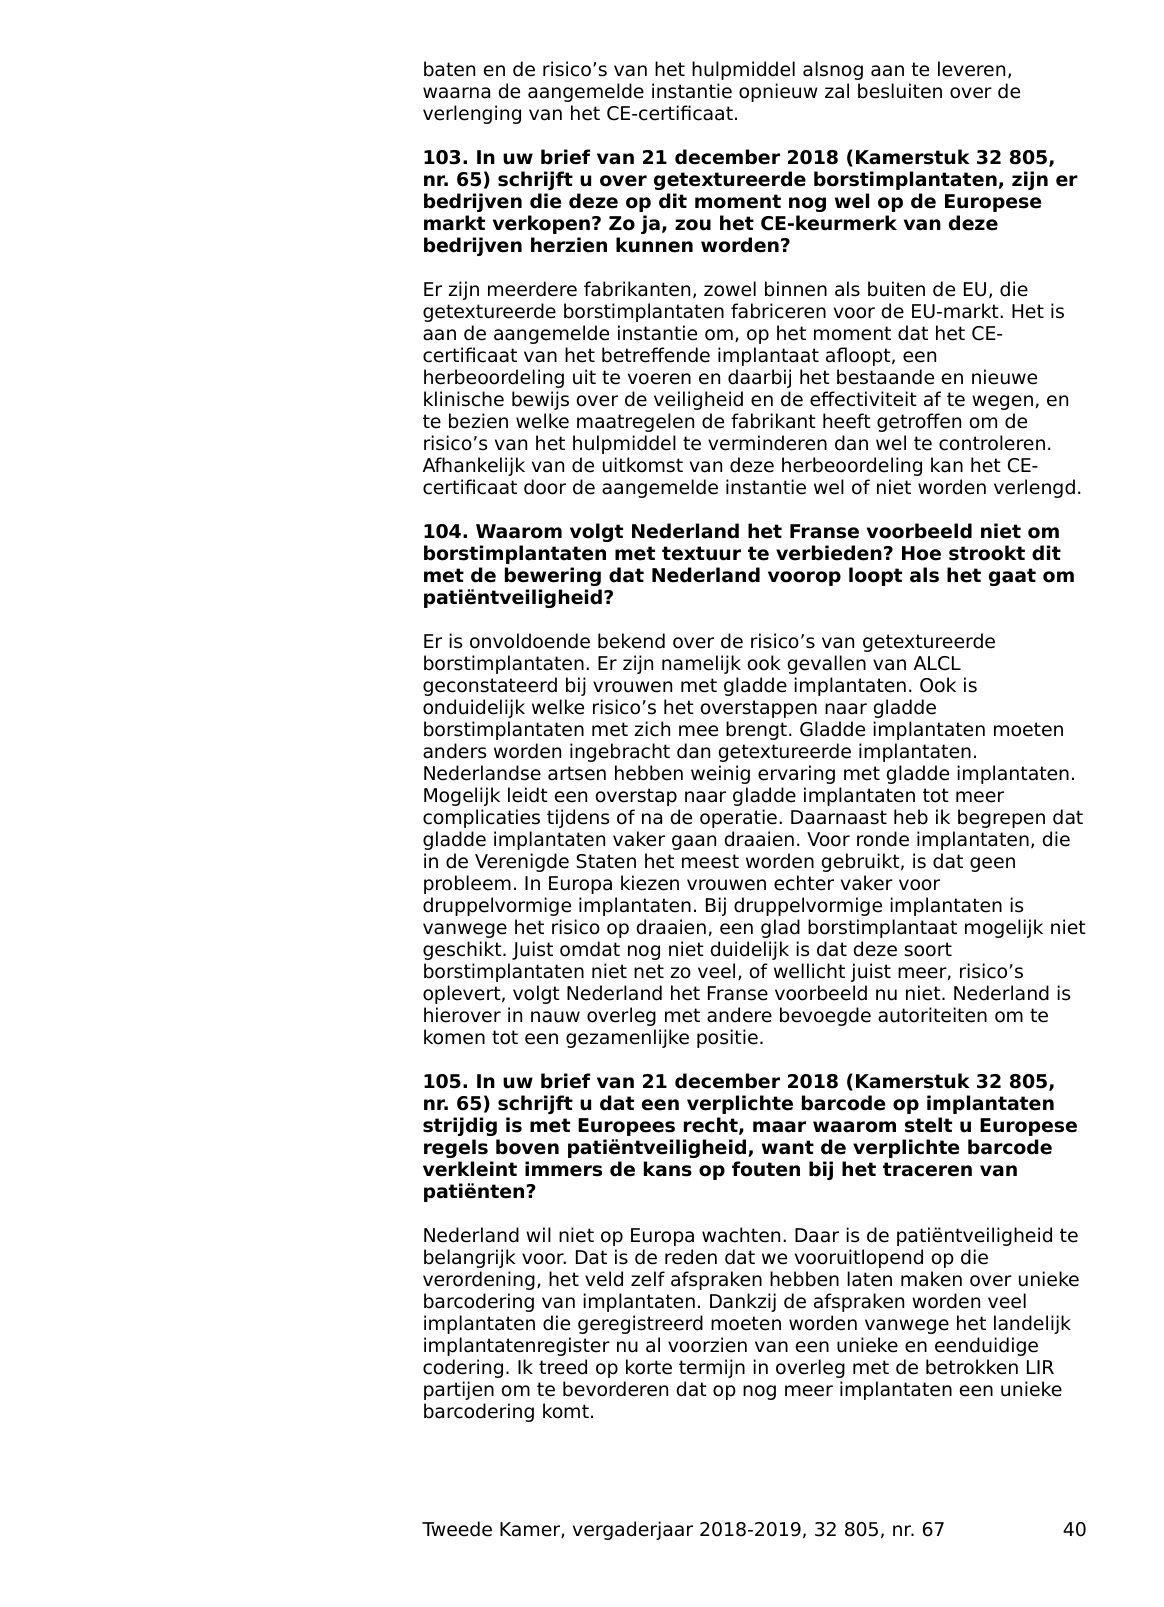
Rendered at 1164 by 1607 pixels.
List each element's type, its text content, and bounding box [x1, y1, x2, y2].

text 103. In uw brief van 21 december 2018 (Kamerstuk 32 805, nr. 65) schrijft u over getextureerde borstimplantaten, zijn er bedrijven die deze op dit moment nog wel op de Europese markt verkopen? Zo ja, zou het CE-keurmerk van deze bedrijven herzien kunnen worden? [422, 147, 1087, 257]
text 105. In uw brief van 21 december 2018 (Kamerstuk 32 805, nr. 65) schrijft u dat een verplichte barcode op implantaten strijdig is met Europees recht, maar waarom stelt u Europese regels boven patiëntveiligheid, want de verplichte barcode verkleint immers de kans op fouten bij het traceren van patiënten? [422, 1071, 1087, 1203]
text 104. Waarom volgt Nederland het Franse voorbeeld niet om borstimplantaten met textuur te verbieden? Hoe strookt dit met de bewering dat Nederland voorop loopt als het gaat om patiëntveiligheid? [422, 521, 1087, 609]
text Er is onvoldoende bekend over de risico’s van getextureerde borstimplantaten. Er zijn namelijk ook gevallen van ALCL geconstateerd bij vrouwen met gladde implantaten. Ook is onduidelijk welke risico’s het overstappen naar gladde borstimplantaten met zich mee brengt. Gladde implantaten moeten anders worden ingebracht dan getextureerde implantaten. Nederlandse artsen hebben weinig ervaring met gladde implantaten. Mogelijk leidt een overstap naar gladde implantaten tot meer complicaties tijdens of na de operatie. Daarnaast heb ik begrepen dat gladde implantaten vaker gaan draaien. Voor ronde implantaten, die in de Verenigde Staten het meest worden gebruikt, is dat geen probleem. In Europa kiezen vrouwen echter vaker voor druppelvormige implantaten. Bij druppelvormige implantaten is vanwege het risico op draaien, een glad borstimplantaat mogelijk niet geschikt. Juist omdat nog niet duidelijk is dat deze soort borstimplantaten niet net zo veel, of wellicht juist meer, risico’s oplevert, volgt Nederland het Franse voorbeeld nu niet. Nederland is hierover in nauw overleg met andere bevoegde autoriteiten om te komen tot een gezamenlijke positie. [422, 631, 1087, 1049]
text Nederland wil niet op Europa wachten. Daar is de patiëntveiligheid te belangrijk voor. Dat is de reden dat we vooruitlopend op die verordening, het veld zelf afspraken hebben laten maken over unieke barcodering van implantaten. Dankzij de afspraken worden veel implantaten die geregistreerd moeten worden vanwege het landelijk implantatenregister nu al voorzien van een unieke en eenduidige codering. Ik treed op korte termijn in overleg met de betrokken LIR partijen om te bevorderen dat op nog meer implantaten een unieke barcodering komt. [422, 1225, 1087, 1423]
text baten en de risico’s van het hulpmiddel alsnog aan te leveren, waarna de aangemelde instantie opnieuw zal besluiten over de verlenging van het CE-certificaat. [422, 59, 1087, 125]
text Er zijn meerdere fabrikanten, zowel binnen als buiten de EU, die getextureerde borstimplantaten fabriceren voor de EU-markt. Het is aan de aangemelde instantie om, op het moment dat het CE-certificaat van het betreffende implantaat afloopt, een herbeoordeling uit te voeren en daarbij het bestaande en nieuwe klinische bewijs over de veiligheid en de effectiviteit af te wegen, en te bezien welke maatregelen de fabrikant heeft getroffen om de risico’s van het hulpmiddel te verminderen dan wel te controleren. Afhankelijk van de uitkomst van deze herbeoordeling kan het CE-certificaat door de aangemelde instantie wel of niet worden verlengd. [422, 279, 1087, 499]
